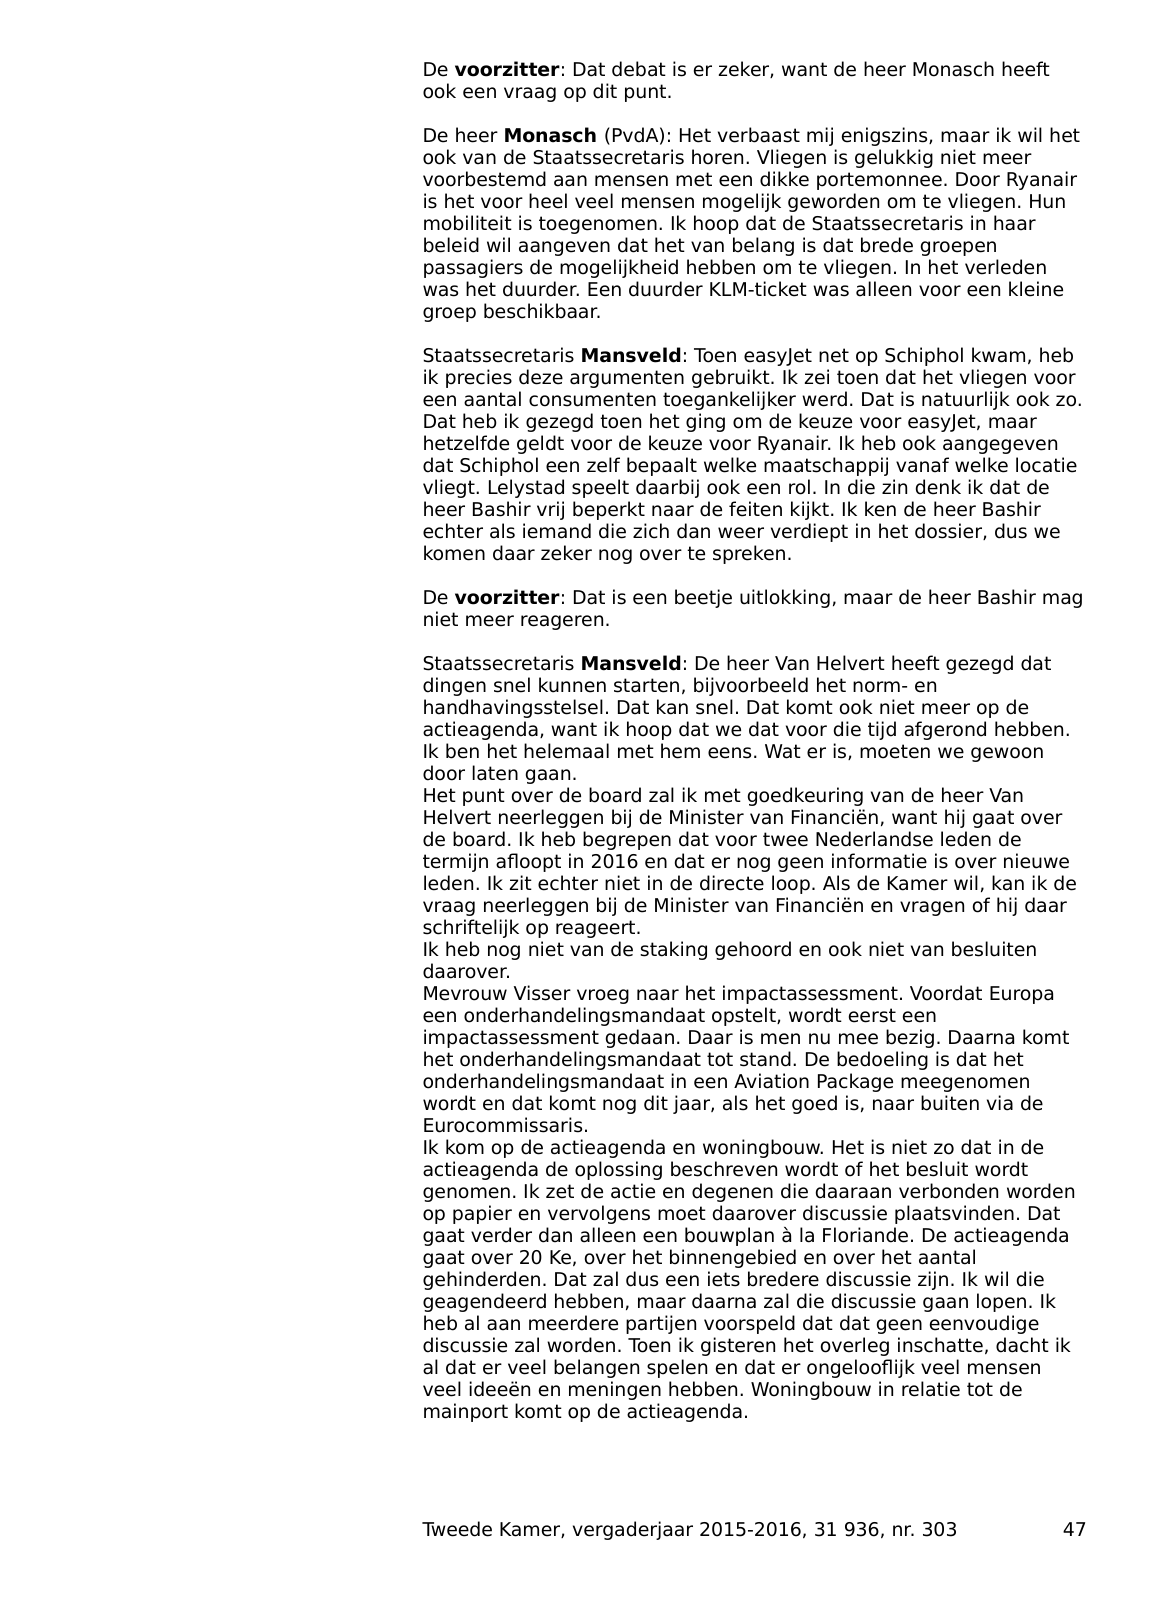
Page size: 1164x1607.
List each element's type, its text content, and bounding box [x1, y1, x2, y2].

text Het punt over de board zal ik met goedkeuring van de heer Van Helvert neerleggen bij de Minister van Financiën, want hij gaat over de board. Ik heb begrepen dat voor twee Nederlandse leden de termijn afloopt in 2016 en dat er nog geen informatie is over nieuwe leden. Ik zit echter niet in de directe loop. Als de Kamer wil, kan ik de vraag neerleggen bij de Minister van Financiën en vragen of hij daar schriftelijk op reageert. [422, 785, 1087, 939]
text Staatssecretaris Mansveld: De heer Van Helvert heeft gezegd dat dingen snel kunnen starten, bijvoorbeeld het norm- en handhavingsstelsel. Dat kan snel. Dat komt ook niet meer op de actieagenda, want ik hoop dat we dat voor die tijd afgerond hebben. Ik ben het helemaal met hem eens. Wat er is, moeten we gewoon door laten gaan. [422, 653, 1087, 785]
text Staatssecretaris Mansveld: Toen easyJet net op Schiphol kwam, heb ik precies deze argumenten gebruikt. Ik zei toen dat het vliegen voor een aantal consumenten toegankelijker werd. Dat is natuurlijk ook zo. Dat heb ik gezegd toen het ging om de keuze voor easyJet, maar hetzelfde geldt voor de keuze voor Ryanair. Ik heb ook aangegeven dat Schiphol een zelf bepaalt welke maatschappij vanaf welke locatie vliegt. Lelystad speelt daarbij ook een rol. In die zin denk ik dat de heer Bashir vrij beperkt naar de feiten kijkt. Ik ken de heer Bashir echter als iemand die zich dan weer verdiept in het dossier, dus we komen daar zeker nog over te spreken. [422, 345, 1087, 565]
text De voorzitter: Dat debat is er zeker, want de heer Monasch heeft ook een vraag op dit punt. [422, 59, 1087, 103]
text De voorzitter: Dat is een beetje uitlokking, maar de heer Bashir mag niet meer reageren. [422, 587, 1087, 631]
text De heer Monasch (PvdA): Het verbaast mij enigszins, maar ik wil het ook van de Staatssecretaris horen. Vliegen is gelukkig niet meer voorbestemd aan mensen met een dikke portemonnee. Door Ryanair is het voor heel veel mensen mogelijk geworden om te vliegen. Hun mobiliteit is toegenomen. Ik hoop dat de Staatssecretaris in haar beleid wil aangeven dat het van belang is dat brede groepen passagiers de mogelijkheid hebben om te vliegen. In het verleden was het duurder. Een duurder KLM-ticket was alleen voor een kleine groep beschikbaar. [422, 125, 1087, 323]
text Ik kom op de actieagenda en woningbouw. Het is niet zo dat in de actieagenda de oplossing beschreven wordt of het besluit wordt genomen. Ik zet de actie en degenen die daaraan verbonden worden op papier en vervolgens moet daarover discussie plaatsvinden. Dat gaat verder dan alleen een bouwplan à la Floriande. De actieagenda gaat over 20 Ke, over het binnengebied en over het aantal gehinderden. Dat zal dus een iets bredere discussie zijn. Ik wil die geagendeerd hebben, maar daarna zal die discussie gaan lopen. Ik heb al aan meerdere partijen voorspeld dat dat geen eenvoudige discussie zal worden. Toen ik gisteren het overleg inschatte, dacht ik al dat er veel belangen spelen en dat er ongelooflijk veel mensen veel ideeën en meningen hebben. Woningbouw in relatie tot de mainport komt op de actieagenda. [422, 1137, 1087, 1423]
text Mevrouw Visser vroeg naar het impactassessment. Voordat Europa een onderhandelingsmandaat opstelt, wordt eerst een impactassessment gedaan. Daar is men nu mee bezig. Daarna komt het onderhandelingsmandaat tot stand. De bedoeling is dat het onderhandelingsmandaat in een Aviation Package meegenomen wordt en dat komt nog dit jaar, als het goed is, naar buiten via de Eurocommissaris. [422, 983, 1087, 1137]
text Ik heb nog niet van de staking gehoord en ook niet van besluiten daarover. [422, 939, 1087, 983]
